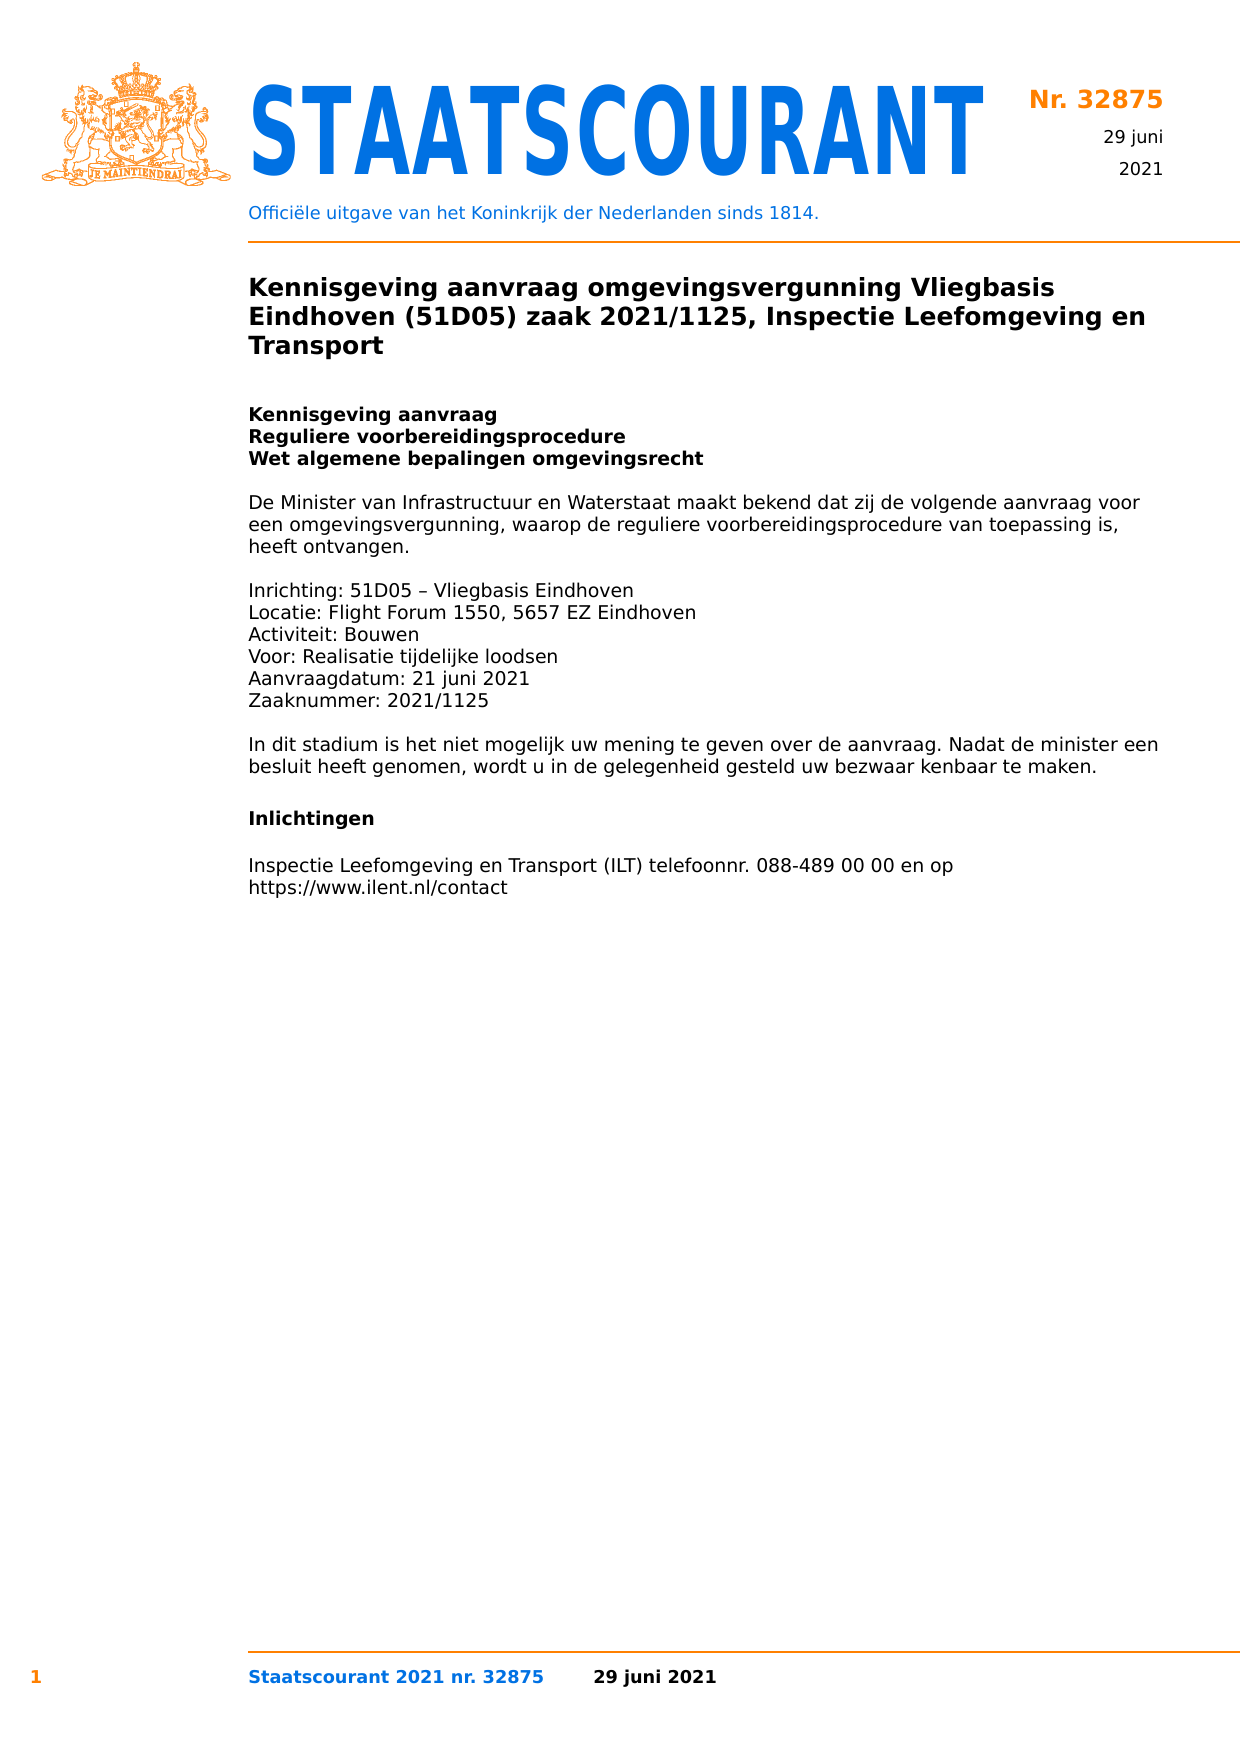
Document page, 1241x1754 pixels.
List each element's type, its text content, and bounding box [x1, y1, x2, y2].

text Wet algemene bepalingen omgevingsrecht [248, 448, 1163, 470]
table_header STAATSCOURANT [248, 62, 998, 203]
text Inspectie Leefomgeving en Transport (ILT) telefoonnr. 088-489 00 00 en op https://www.ilent.nl/contact [248, 854, 1163, 898]
subtitle Kennisgeving aanvraag omgevingsvergunning Vliegbasis Eindhoven (51D05) zaak 2021/1125, Inspectie Leefomgeving en Transport [248, 273, 1163, 361]
picture [41, 62, 231, 186]
table_cell Officiële uitgave van het Koninkrijk der Nederlanden sinds 1814. [248, 203, 1240, 241]
text Kennisgeving aanvraag [248, 404, 1163, 426]
text Inrichting: 51D05 – Vliegbasis Eindhoven [248, 580, 1163, 602]
text Zaaknummer: 2021/1125 [248, 690, 1163, 712]
text Activiteit: Bouwen [248, 624, 1163, 646]
text Locatie: Flight Forum 1550, 5657 EZ Eindhoven [248, 602, 1163, 624]
text Voor: Realisatie tijdelijke loodsen [248, 646, 1163, 668]
text Reguliere voorbereidingsprocedure [248, 426, 1163, 448]
table_header [25, 62, 248, 241]
table_cell 29 juni [998, 121, 1240, 153]
text Aanvraagdatum: 21 juni 2021 [248, 668, 1163, 690]
subtitle Inlichtingen [248, 808, 1163, 829]
table_cell 2021 [998, 153, 1240, 203]
text De Minister van Infrastructuur en Waterstaat maakt bekend dat zij de volgende aanvraag voor een omgevingsvergunning, waarop de reguliere voorbereidingsprocedure van toepassing is, heeft ontvangen. [248, 492, 1163, 558]
text In dit stadium is het niet mogelijk uw mening te geven over de aanvraag. Nadat de minister een besluit heeft genomen, wordt u in de gelegenheid gesteld uw bezwaar kenbaar te maken. [248, 734, 1163, 778]
table_header Nr. 32875 [998, 62, 1240, 121]
